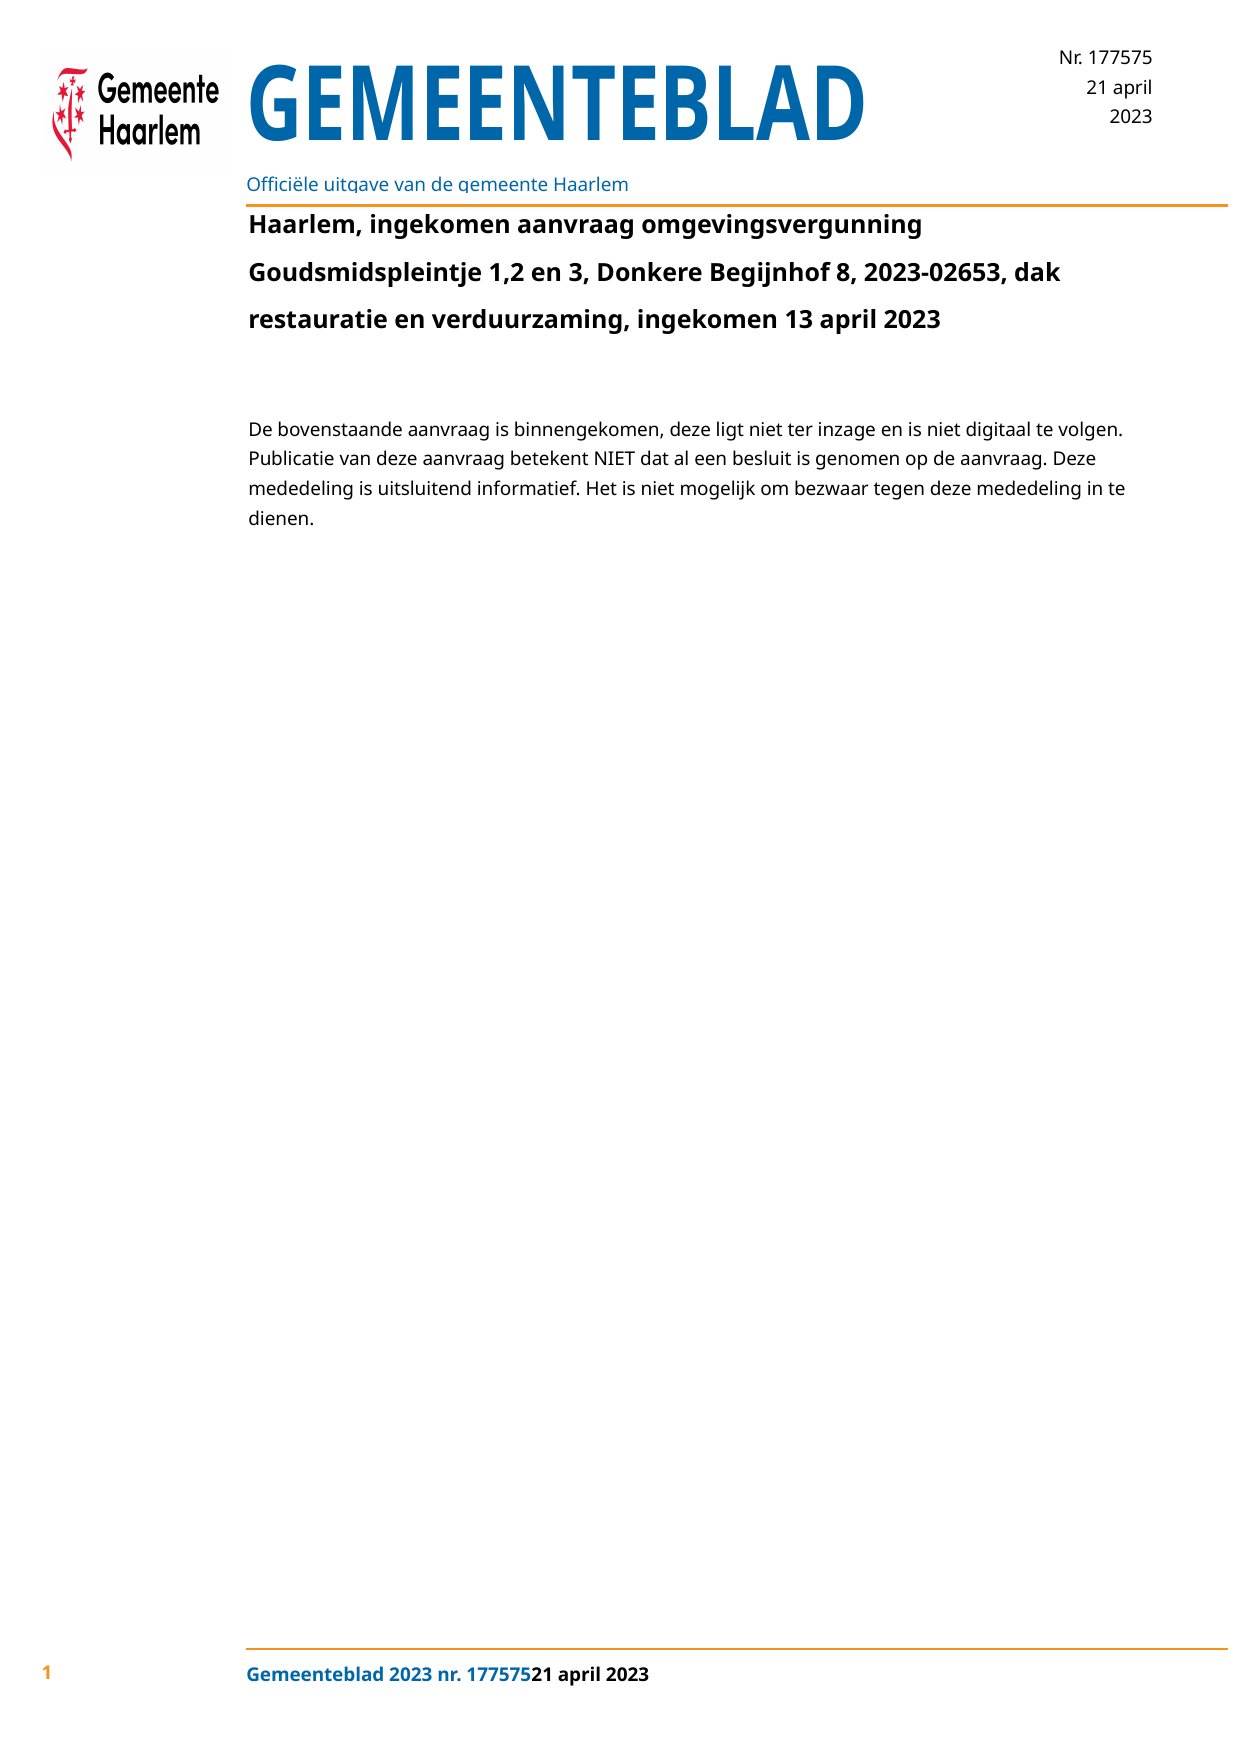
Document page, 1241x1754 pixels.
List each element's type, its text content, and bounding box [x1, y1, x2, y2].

text Haarlem, ingekomen aanvraag omgevingsvergunning Goudsmidspleintje 1,2 en 3, Donkere Begijnhof 8, 2023-02653, dak restauratie en verduurzaming, ingekomen 13 april 2023 [248, 207, 1152, 336]
picture [41, 47, 231, 172]
text De bovenstaande aanvraag is binnengekomen, deze ligt niet ter inzage en is niet digitaal te volgen. Publicatie van deze aanvraag betekent NIET dat al een besluit is genomen op de aanvraag. Deze mededeling is uitsluitend informatief. Het is niet mogelijk om bezwaar tegen deze mededeling in te dienen. [248, 416, 1152, 530]
